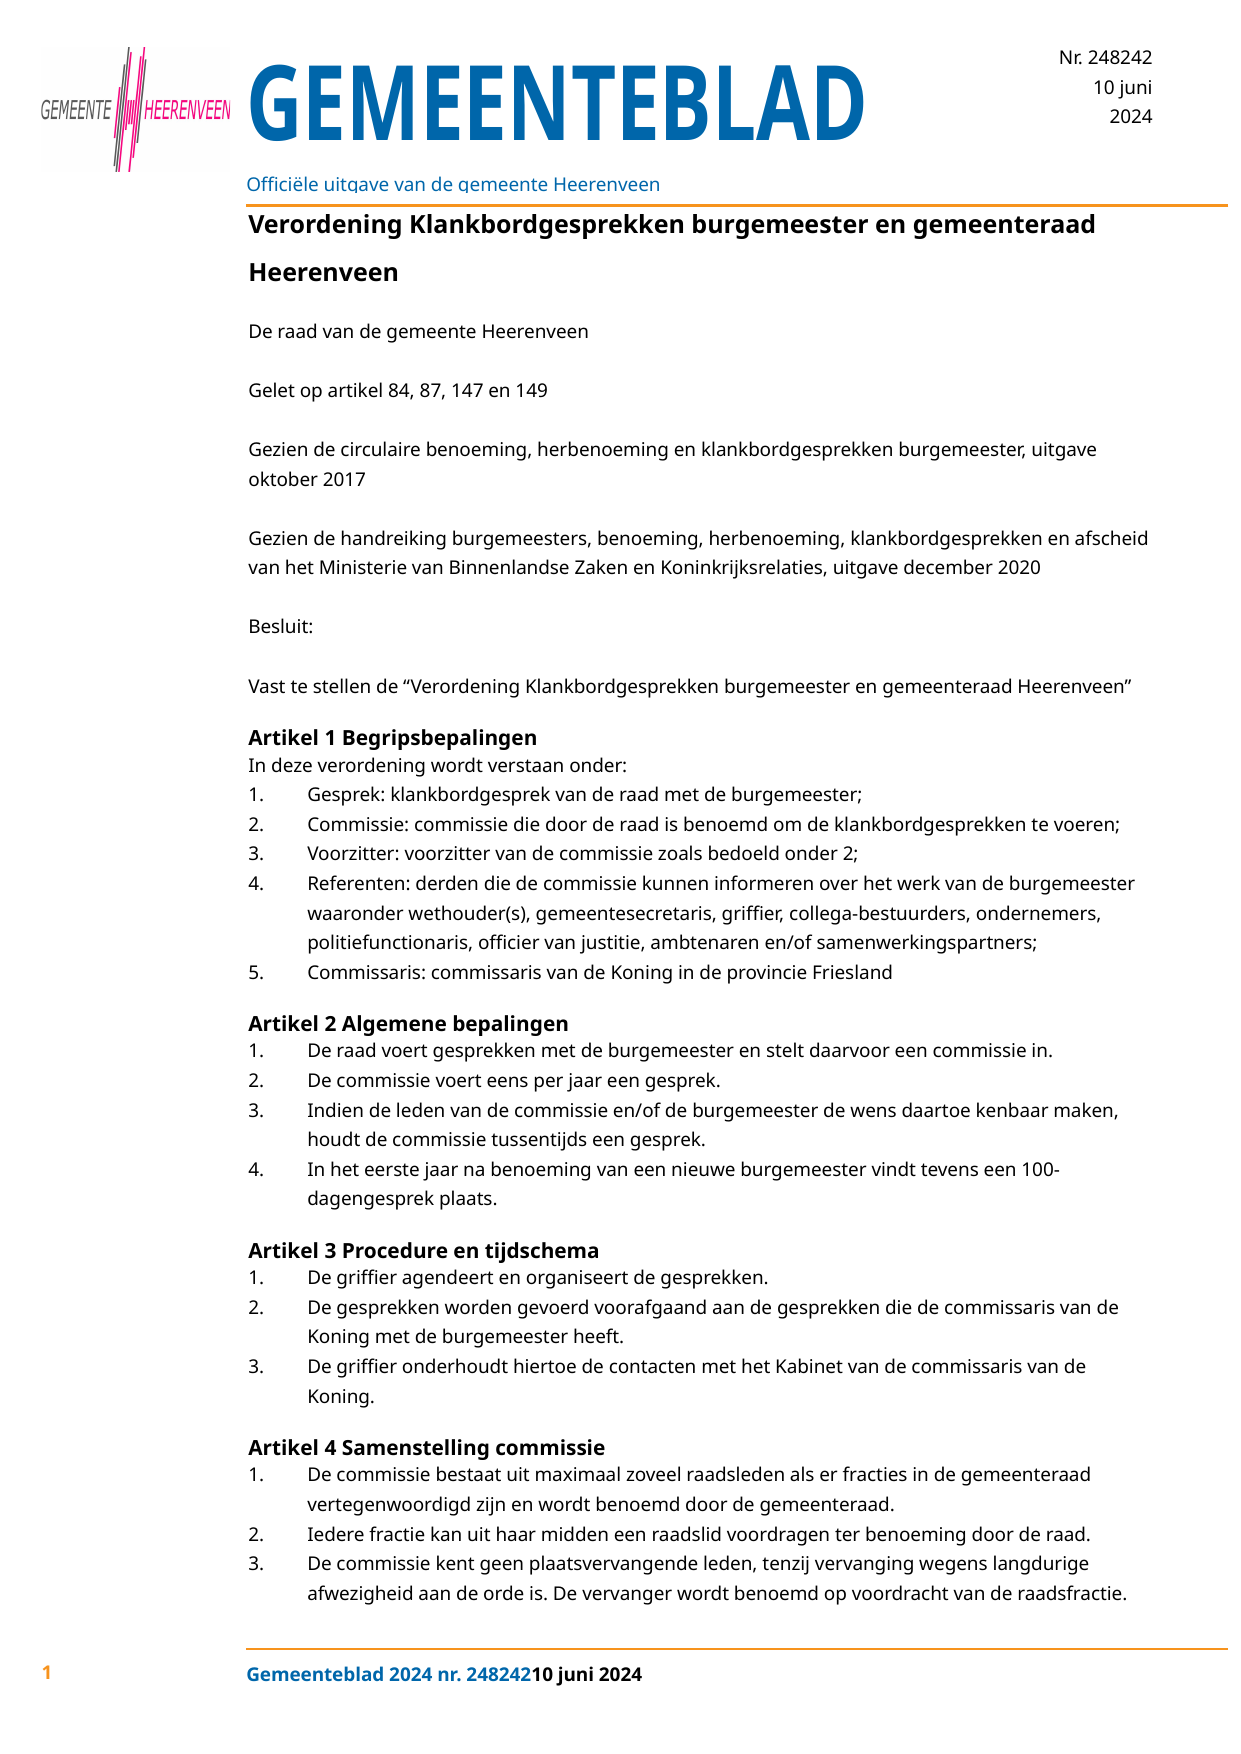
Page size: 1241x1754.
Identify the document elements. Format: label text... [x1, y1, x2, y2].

text Artikel 1 Begripsbepalingen [248, 723, 1152, 752]
list De commissie voert eens per jaar een gesprek. [248, 1067, 1152, 1093]
list Commissie: commissie die door de raad is benoemd om de klankbordgesprekken te voeren; [248, 811, 1152, 837]
list De gesprekken worden gevoerd voorafgaand aan de gesprekken die de commissaris van de Koning met de burgemeester heeft. [248, 1294, 1152, 1349]
list Iedere fractie kan uit haar midden een raadslid voordragen ter benoeming door de raad. [248, 1521, 1152, 1547]
list De commissie kent geen plaatsvervangende leden, tenzij vervanging wegens langdurige afwezigheid aan de orde is. De vervanger wordt benoemd op voordracht van de raadsfractie. [248, 1550, 1152, 1606]
text De raad van de gemeente Heerenveen [248, 318, 1152, 344]
text Vast te stellen de “Verordening Klankbordgesprekken burgemeester en gemeenteraad Heerenveen” [248, 673, 1152, 699]
text Artikel 2 Algemene bepalingen [248, 1009, 1152, 1038]
picture [41, 47, 231, 172]
list De raad voert gesprekken met de burgemeester en stelt daarvoor een commissie in. [248, 1038, 1152, 1063]
list De commissie bestaat uit maximaal zoveel raadsleden als er fracties in de gemeenteraad vertegenwoordigd zijn en wordt benoemd door de gemeenteraad. [248, 1462, 1152, 1517]
list In het eerste jaar na benoeming van een nieuwe burgemeester vindt tevens een 100-dagengesprek plaats. [248, 1156, 1152, 1211]
list Voorzitter: voorzitter van de commissie zoals bedoeld onder 2; [248, 841, 1152, 866]
list Commissaris: commissaris van de Koning in de provincie Friesland [248, 959, 1152, 984]
text Gelet op artikel 84, 87, 147 en 149 [248, 377, 1152, 403]
list Gesprek: klankbordgesprek van de raad met de burgemeester; [248, 781, 1152, 807]
text Besluit: [248, 614, 1152, 639]
text Gezien de circulaire benoeming, herbenoeming en klankbordgesprekken burgemeester, uitgave oktober 2017 [248, 436, 1152, 492]
text Verordening Klankbordgesprekken burgemeester en gemeenteraad Heerenveen [248, 207, 1152, 288]
list De griffier agendeert en organiseert de gesprekken. [248, 1264, 1152, 1290]
text Gezien de handreiking burgemeesters, benoeming, herbenoeming, klankbordgesprekken en afscheid van het Ministerie van Binnenlandse Zaken en Koninkrijksrelaties, uitgave december 2020 [248, 525, 1152, 580]
text In deze verordening wordt verstaan onder: [248, 752, 1152, 777]
text Artikel 3 Procedure en tijdschema [248, 1236, 1152, 1264]
list Indien de leden van de commissie en/of de burgemeester de wens daartoe kenbaar maken, houdt de commissie tussentijds een gesprek. [248, 1097, 1152, 1152]
list Referenten: derden die de commissie kunnen informeren over het werk van de burgemeester waaronder wethouder(s), gemeentesecretaris, griffier, collega-bestuurders, ondernemers, politiefunctionaris, officier van justitie, ambtenaren en/of samenwerkingspartners; [248, 870, 1152, 955]
text Artikel 4 Samenstelling commissie [248, 1433, 1152, 1462]
list De griffier onderhoudt hiertoe de contacten met het Kabinet van de commissaris van de Koning. [248, 1353, 1152, 1408]
